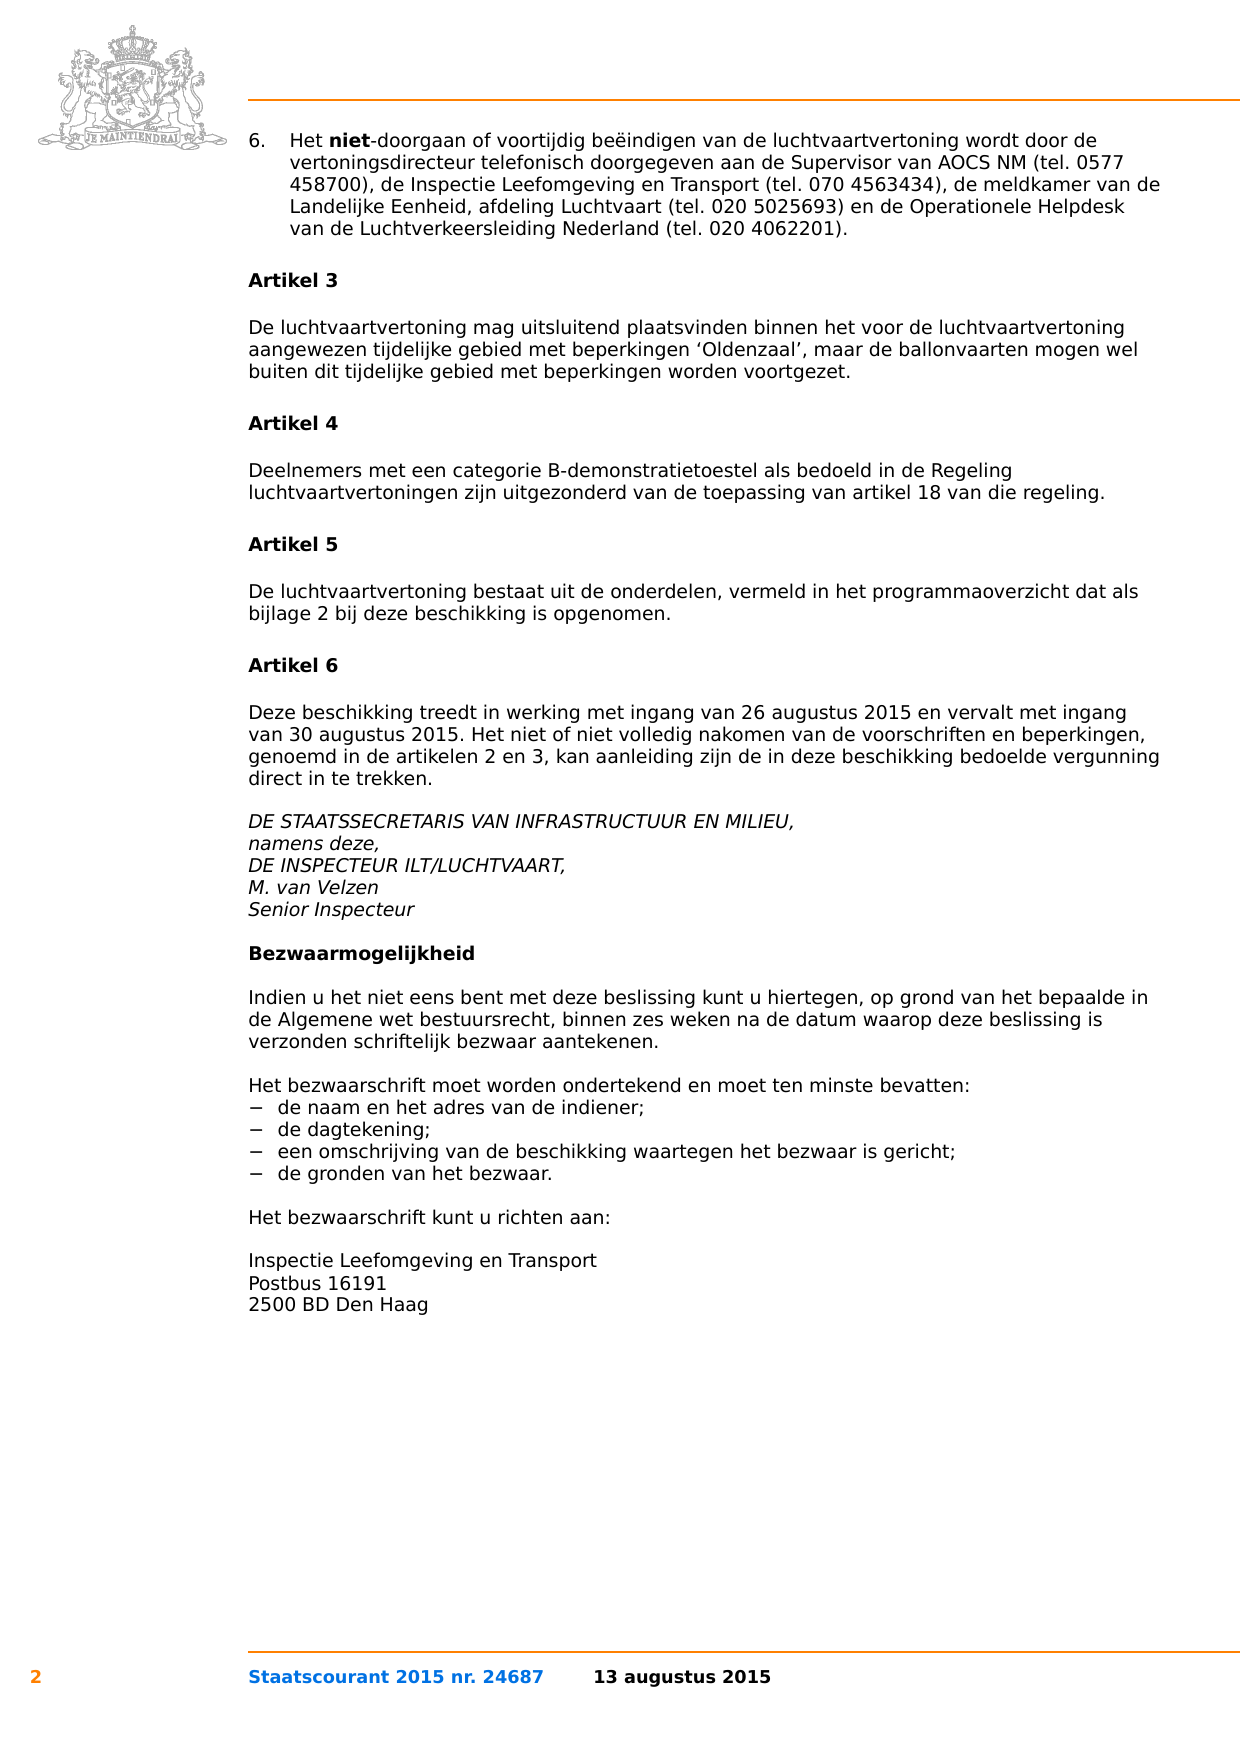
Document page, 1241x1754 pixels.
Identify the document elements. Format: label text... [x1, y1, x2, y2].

text Postbus 16191 [248, 1272, 1163, 1294]
subtitle Artikel 6 [248, 654, 1163, 677]
text − de gronden van het bezwaar. [248, 1163, 1163, 1185]
text Het bezwaarschrift kunt u richten aan: [248, 1207, 1163, 1228]
text De luchtvaartvertoning mag uitsluitend plaatsvinden binnen het voor de luchtvaartvertoning aangewezen tijdelijke gebied met beperkingen ‘Oldenzaal’, maar de ballonvaarten mogen wel buiten dit tijdelijke gebied met beperkingen worden voortgezet. [248, 317, 1163, 383]
text Deelnemers met een categorie B-demonstratietoestel als bedoeld in de Regeling luchtvaartvertoningen zijn uitgezonderd van de toepassing van artikel 18 van die regeling. [248, 460, 1163, 504]
text − de dagtekening; [248, 1119, 1163, 1141]
subtitle Artikel 4 [248, 413, 1163, 435]
text Inspectie Leefomgeving en Transport [248, 1250, 1163, 1272]
text Het bezwaarschrift moet worden ondertekend en moet ten minste bevatten: [248, 1075, 1163, 1097]
text Deze beschikking treedt in werking met ingang van 26 augustus 2015 en vervalt met ingang van 30 augustus 2015. Het niet of niet volledig nakomen van de voorschriften en beperkingen, genoemd in de artikelen 2 en 3, kan aanleiding zijn de in deze beschikking bedoelde vergunning direct in te trekken. [248, 702, 1163, 789]
subtitle Artikel 5 [248, 534, 1163, 556]
text Indien u het niet eens bent met deze beslissing kunt u hiertegen, op grond van het bepaalde in de Algemene wet bestuursrecht, binnen zes weken na de datum waarop deze beslissing is verzonden schriftelijk bezwaar aantekenen. [248, 987, 1163, 1053]
text De luchtvaartvertoning bestaat uit de onderdelen, vermeld in het programmaoverzicht dat als bijlage 2 bij deze beschikking is opgenomen. [248, 581, 1163, 624]
text Bezwaarmogelijkheid [248, 943, 1163, 965]
picture [38, 25, 227, 150]
text 2500 BD Den Haag [248, 1294, 1163, 1316]
text DE STAATSSECRETARIS VAN INFRASTRUCTUUR EN MILIEU, namens deze, DE INSPECTEUR ILT/LUCHTVAART, M. van Velzen Senior Inspecteur [248, 811, 1163, 921]
text 6. Het niet-doorgaan of voortijdig beëindigen van de luchtvaartvertoning wordt door de vertoningsdirecteur telefonisch doorgegeven aan de Supervisor van AOCS NM (tel. 0577 458700), de Inspectie Leefomgeving en Transport (tel. 070 4563434), de meldkamer van de Landelijke Eenheid, afdeling Luchtvaart (tel. 020 5025693) en de Operationele Helpdesk van de Luchtverkeersleiding Nederland (tel. 020 4062201). [248, 130, 1163, 240]
text − een omschrijving van de beschikking waartegen het bezwaar is gericht; [248, 1141, 1163, 1163]
text − de naam en het adres van de indiener; [248, 1097, 1163, 1119]
subtitle Artikel 3 [248, 270, 1163, 292]
